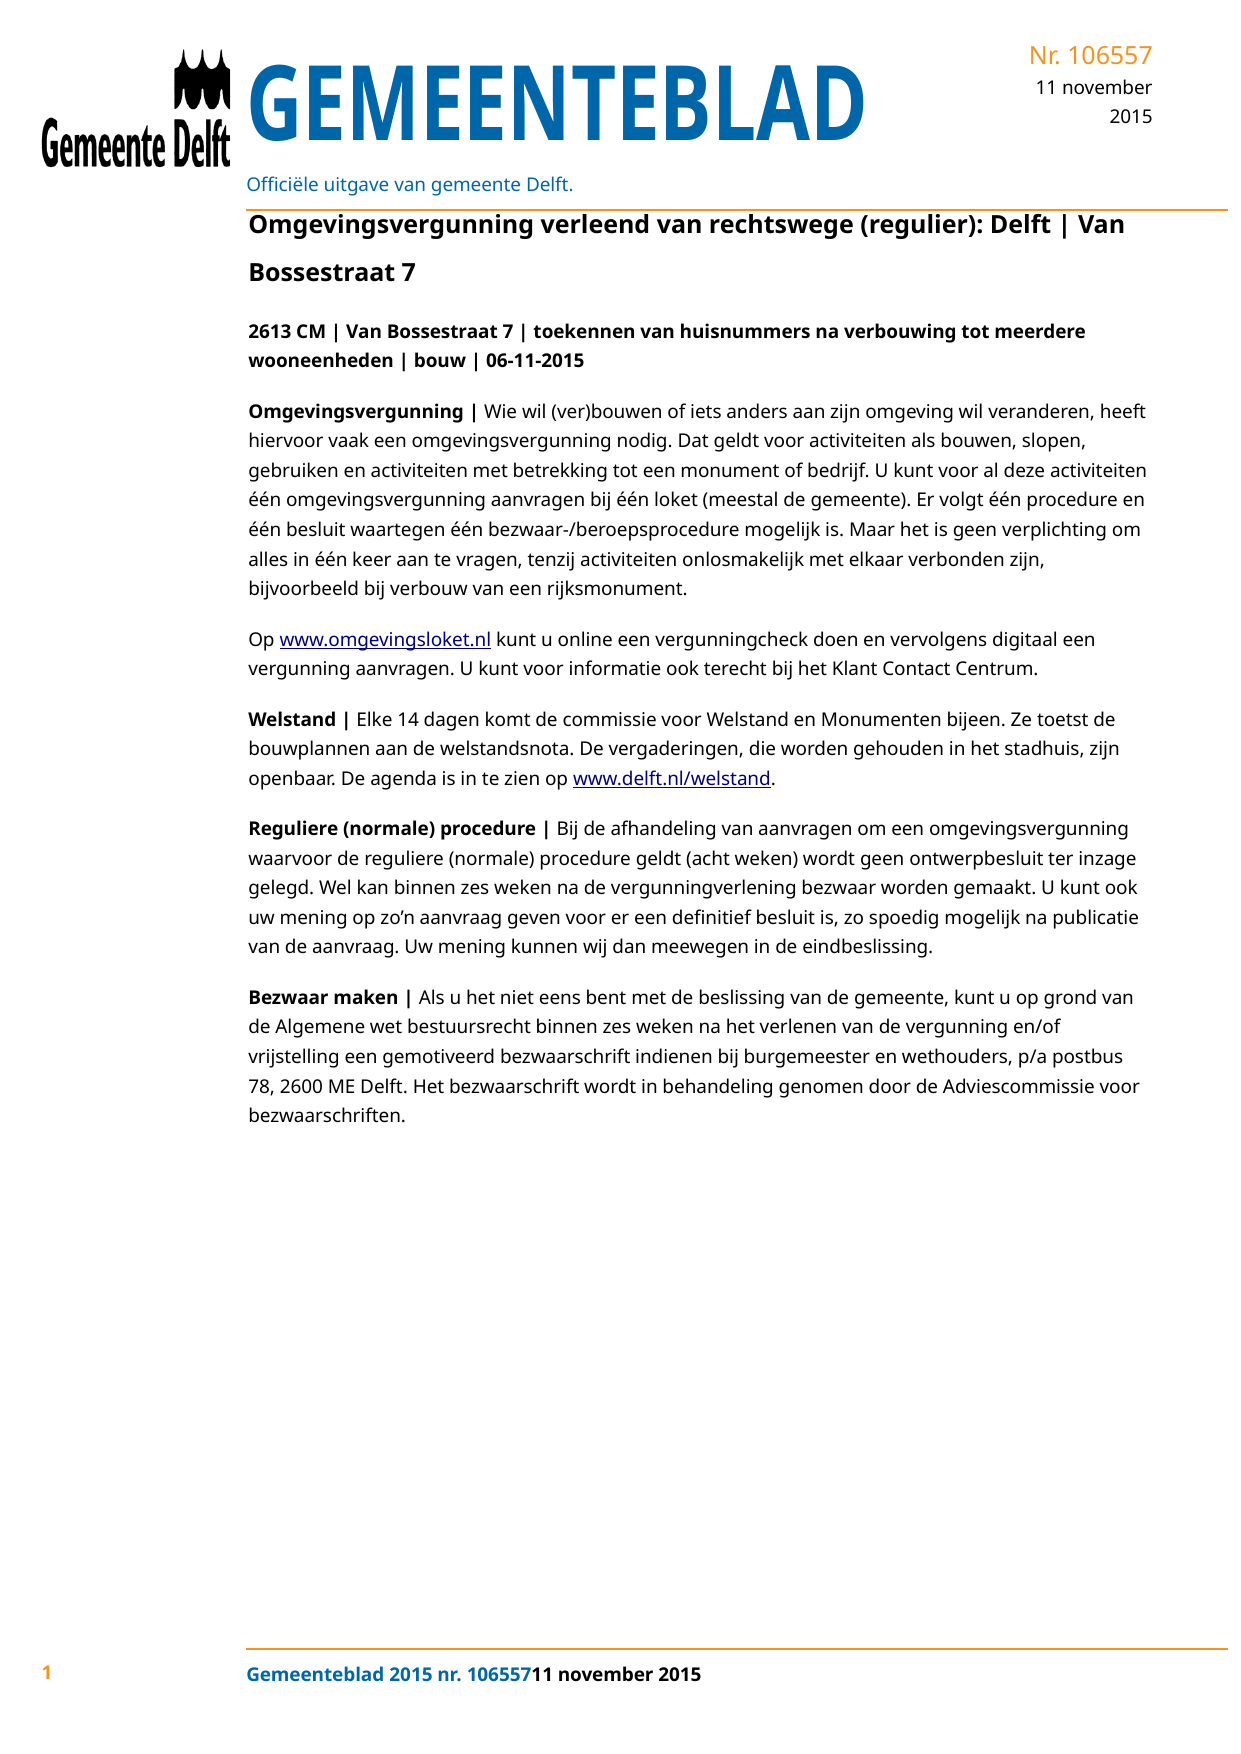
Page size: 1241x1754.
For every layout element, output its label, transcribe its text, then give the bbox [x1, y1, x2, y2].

text Op www.omgevingsloket.nl kunt u online een vergunningcheck doen en vervolgens digitaal een vergunning aanvragen. U kunt voor informatie ook terecht bij het Klant Contact Centrum. [248, 626, 1152, 681]
text Omgevingsvergunning verleend van rechtswege (regulier): Delft | Van Bossestraat 7 [248, 211, 1152, 288]
text Omgevingsvergunning | Wie wil (ver)bouwen of iets anders aan zijn omgeving wil veranderen, heeft hiervoor vaak een omgevingsvergunning nodig. Dat geldt voor activiteiten als bouwen, slopen, gebruiken en activiteiten met betrekking tot een monument of bedrijf. U kunt voor al deze activiteiten één omgevingsvergunning aanvragen bij één loket (meestal de gemeente). Er volgt één procedure en één besluit waartegen één bezwaar-/beroepsprocedure mogelijk is. Maar het is geen verplichting om alles in één keer aan te vragen, tenzij activiteiten onlosmakelijk met elkaar verbonden zijn, bijvoorbeeld bij verbouw van een rijksmonument. [248, 398, 1152, 601]
text Reguliere (normale) procedure | Bij de afhandeling van aanvragen om een omgevingsvergunning waarvoor de reguliere (normale) procedure geldt (acht weken) wordt geen ontwerpbesluit ter inzage gelegd. Wel kan binnen zes weken na de vergunningverlening bezwaar worden gemaakt. U kunt ook uw mening op zo’n aanvraag geven voor er een definitief besluit is, zo spoedig mogelijk na publicatie van de aanvraag. Uw mening kunnen wij dan meewegen in de eindbeslissing. [248, 815, 1152, 959]
text Welstand | Elke 14 dagen komt de commissie voor Welstand en Monumenten bijeen. Ze toetst de bouwplannen aan de welstandsnota. De vergaderingen, die worden gehouden in het stadhuis, zijn openbaar. De agenda is in te zien op www.delft.nl/welstand. [248, 706, 1152, 791]
text Bezwaar maken | Als u het niet eens bent met de beslissing van de gemeente, kunt u op grond van de Algemene wet bestuursrecht binnen zes weken na het verlenen van de vergunning en/of vrijstelling een gemotiveerd bezwaarschrift indienen bij burgemeester en wethouders, p/a postbus 78, 2600 ME Delft. Het bezwaarschrift wordt in behandeling genomen door de Adviescommissie voor bezwaarschriften. [248, 984, 1152, 1128]
picture [41, 47, 231, 172]
text 2613 CM | Van Bossestraat 7 | toekennen van huisnummers na verbouwing tot meerdere wooneenheden | bouw | 06-11-2015 [248, 318, 1152, 373]
